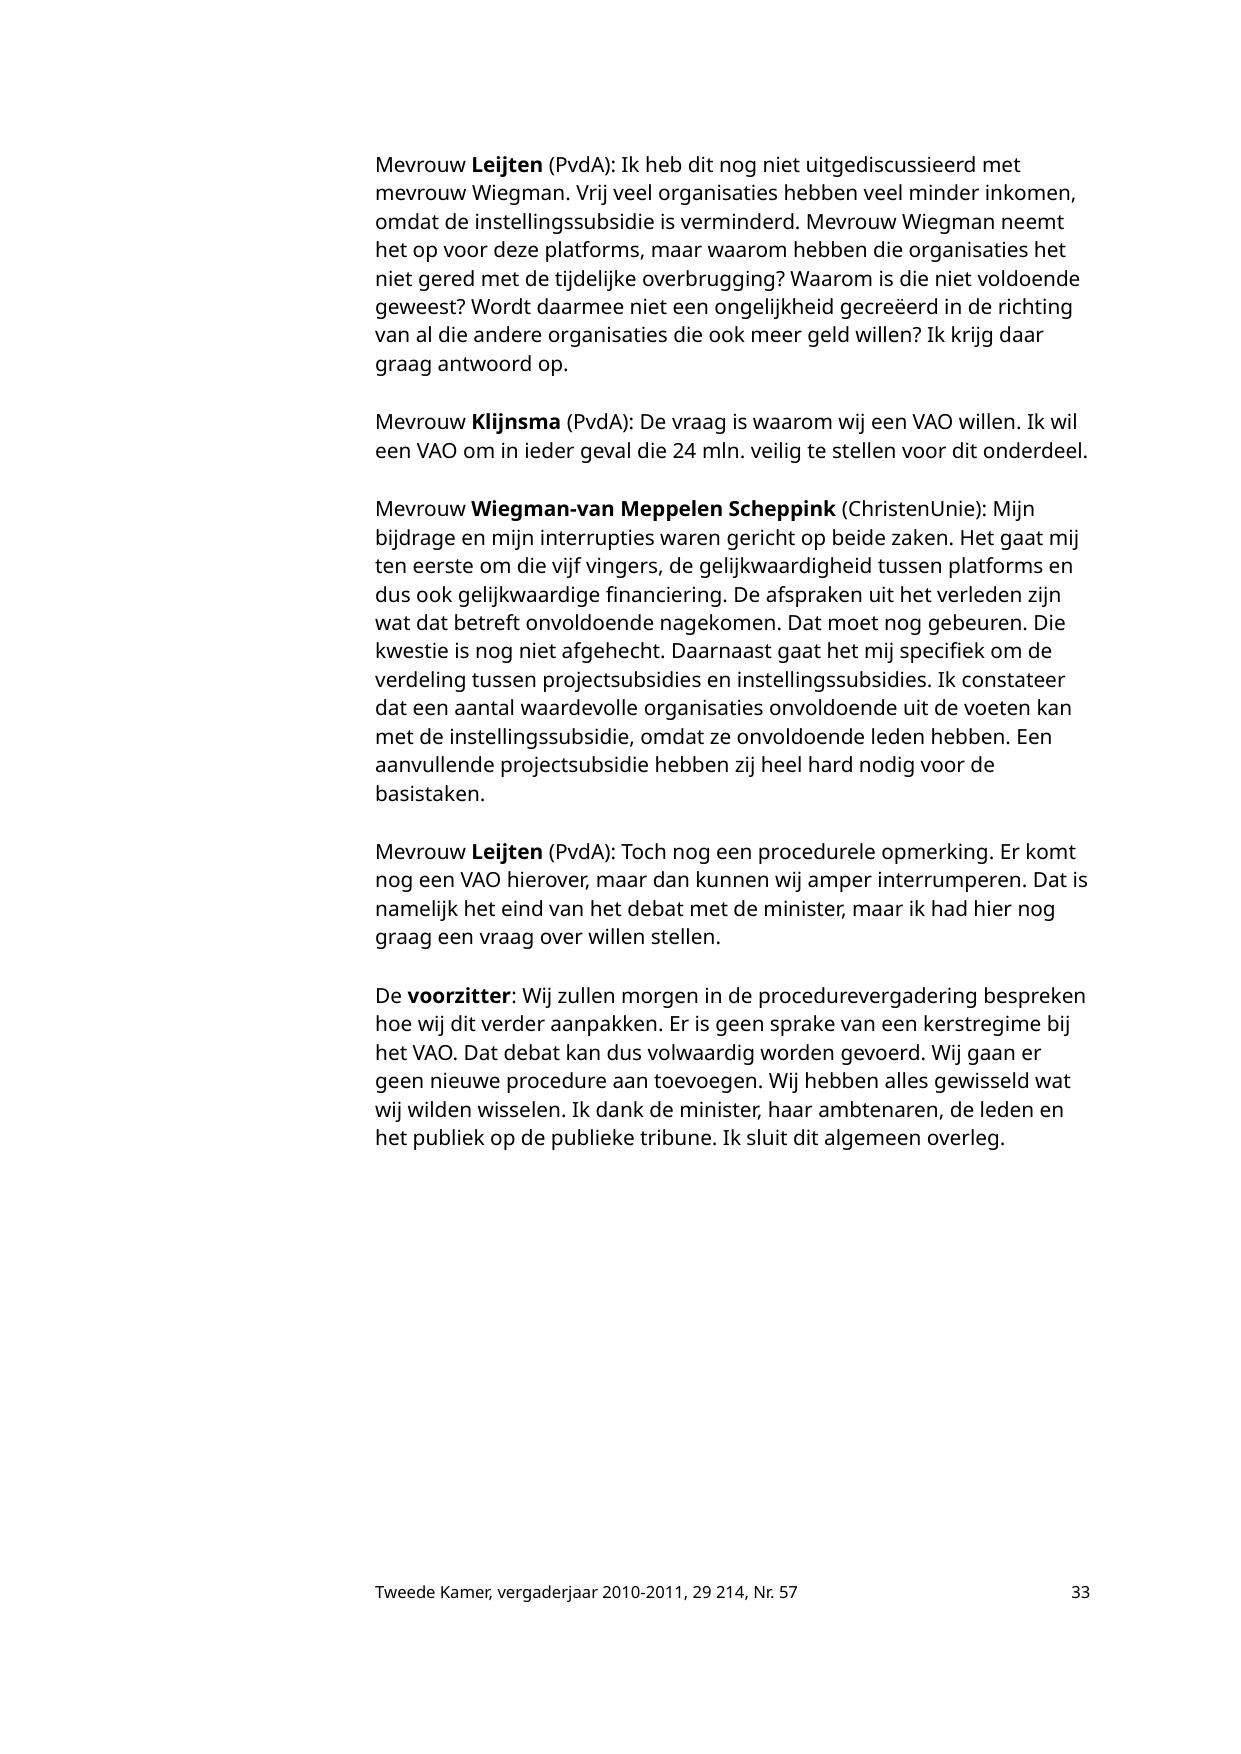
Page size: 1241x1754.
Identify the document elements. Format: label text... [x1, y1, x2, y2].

text De voorzitter: Wij zullen morgen in de procedurevergadering bespreken hoe wij dit verder aanpakken. Er is geen sprake van een kerstregime bij het VAO. Dat debat kan dus volwaardig worden gevoerd. Wij gaan er geen nieuwe procedure aan toevoegen. Wij hebben alles gewisseld wat wij wilden wisselen. Ik dank de minister, haar ambtenaren, de leden en het publiek op de publieke tribune. Ik sluit dit algemeen overleg. [375, 981, 1090, 1152]
text Mevrouw Klijnsma (PvdA): De vraag is waarom wij een VAO willen. Ik wil een VAO om in ieder geval die 24 mln. veilig te stellen voor dit onderdeel. [375, 407, 1090, 464]
text Mevrouw Leijten (PvdA): Toch nog een procedurele opmerking. Er komt nog een VAO hierover, maar dan kunnen wij amper interrumperen. Dat is namelijk het eind van het debat met de minister, maar ik had hier nog graag een vraag over willen stellen. [375, 837, 1090, 951]
text Mevrouw Wiegman-van Meppelen Scheppink (ChristenUnie): Mijn bijdrage en mijn interrupties waren gericht op beide zaken. Het gaat mij ten eerste om die vijf vingers, de gelijkwaardigheid tussen platforms en dus ook gelijkwaardige financiering. De afspraken uit het verleden zijn wat dat betreft onvoldoende nagekomen. Dat moet nog gebeuren. Die kwestie is nog niet afgehecht. Daarnaast gaat het mij specifiek om de verdeling tussen projectsubsidies en instellingssubsidies. Ik constateer dat een aantal waardevolle organisaties onvoldoende uit de voeten kan met de instellingssubsidie, omdat ze onvoldoende leden hebben. Een aanvullende projectsubsidie hebben zij heel hard nodig voor de basistaken. [375, 494, 1090, 807]
text Mevrouw Leijten (PvdA): Ik heb dit nog niet uitgediscussieerd met mevrouw Wiegman. Vrij veel organisaties hebben veel minder inkomen, omdat de instellingssubsidie is verminderd. Mevrouw Wiegman neemt het op voor deze platforms, maar waarom hebben die organisaties het niet gered met de tijdelijke overbrugging? Waarom is die niet voldoende geweest? Wordt daarmee niet een ongelijkheid gecreëerd in de richting van al die andere organisaties die ook meer geld willen? Ik krijg daar graag antwoord op. [375, 150, 1090, 377]
